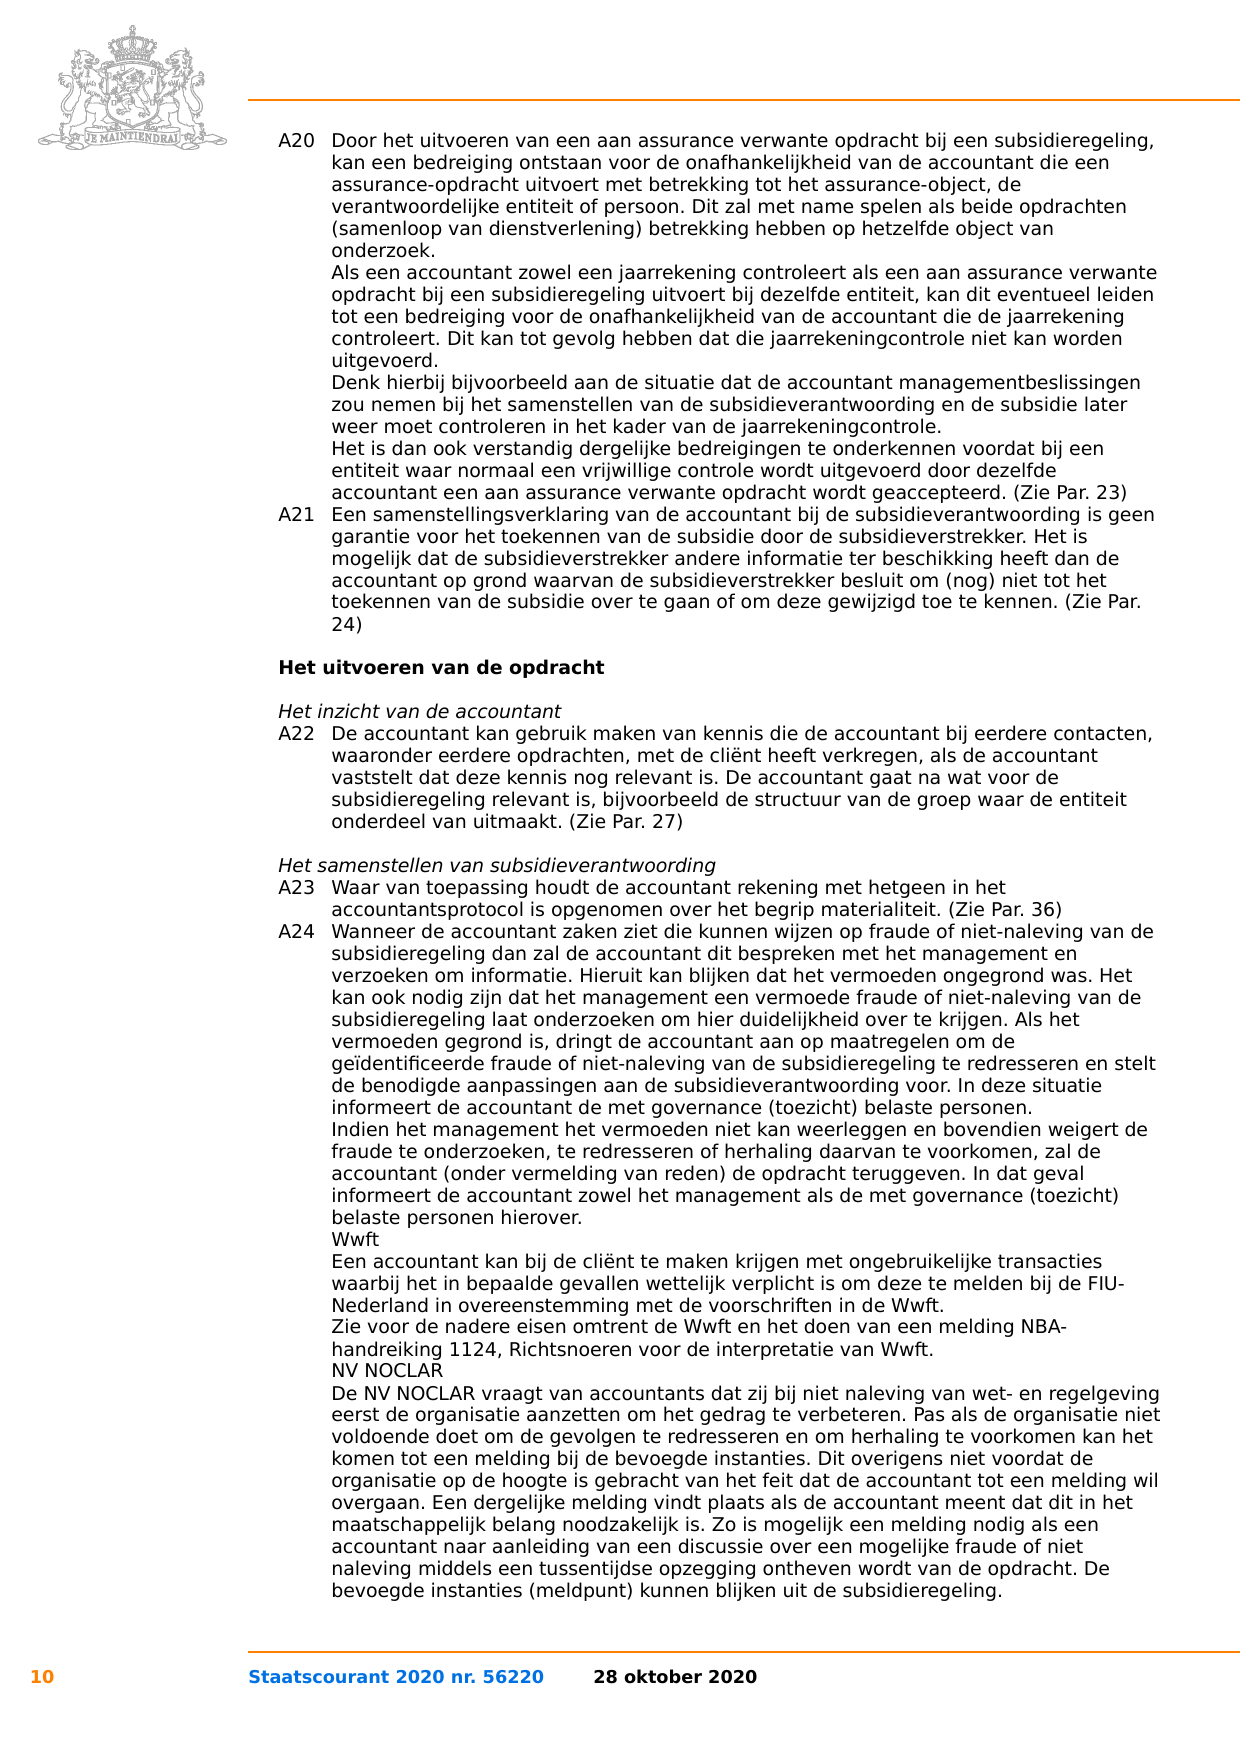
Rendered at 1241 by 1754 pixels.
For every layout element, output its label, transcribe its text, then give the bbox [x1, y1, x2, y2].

text Als een accountant zowel een jaarrekening controleert als een aan assurance verwante opdracht bij een subsidieregeling uitvoert bij dezelfde entiteit, kan dit eventueel leiden tot een bedreiging voor de onafhankelijkheid van de accountant die de jaarrekening controleert. Dit kan tot gevolg hebben dat die jaarrekeningcontrole niet kan worden uitgevoerd. [331, 262, 1163, 372]
text Wwft [331, 1228, 1163, 1251]
subtitle Het uitvoeren van de opdracht [278, 657, 1163, 679]
subtitle Het inzicht van de accountant [278, 701, 1163, 723]
text A21 Een samenstellingsverklaring van de accountant bij de subsidieverantwoording is geen garantie voor het toekennen van de subsidie door de subsidieverstrekker. Het is mogelijk dat de subsidieverstrekker andere informatie ter beschikking heeft dan de accountant op grond waarvan de subsidieverstrekker besluit om (nog) niet tot het toekennen van de subsidie over te gaan of om deze gewijzigd toe te kennen. (Zie Par. 24) [278, 503, 1163, 635]
text De NV NOCLAR vraagt van accountants dat zij bij niet naleving van wet- en regelgeving eerst de organisatie aanzetten om het gedrag te verbeteren. Pas als de organisatie niet voldoende doet om de gevolgen te redresseren en om herhaling te voorkomen kan het komen tot een melding bij de bevoegde instanties. Dit overigens niet voordat de organisatie op de hoogte is gebracht van het feit dat de accountant tot een melding wil overgaan. Een dergelijke melding vindt plaats als de accountant meent dat dit in het maatschappelijk belang noodzakelijk is. Zo is mogelijk een melding nodig als een accountant naar aanleiding van een discussie over een mogelijke fraude of niet naleving middels een tussentijdse opzegging ontheven wordt van de opdracht. De bevoegde instanties (meldpunt) kunnen blijken uit de subsidieregeling. [331, 1382, 1163, 1602]
text NV NOCLAR [331, 1360, 1163, 1382]
text Het is dan ook verstandig dergelijke bedreigingen te onderkennen voordat bij een entiteit waar normaal een vrijwillige controle wordt uitgevoerd door dezelfde accountant een aan assurance verwante opdracht wordt geaccepteerd. (Zie Par. 23) [331, 438, 1163, 503]
text Een accountant kan bij de cliënt te maken krijgen met ongebruikelijke transacties waarbij het in bepaalde gevallen wettelijk verplicht is om deze te melden bij de FIU-Nederland in overeenstemming met de voorschriften in de Wwft. [331, 1251, 1163, 1316]
text Zie voor de nadere eisen omtrent de Wwft en het doen van een melding NBA-handreiking 1124, Richtsnoeren voor de interpretatie van Wwft. [331, 1316, 1163, 1360]
text Denk hierbij bijvoorbeeld aan de situatie dat de accountant managementbeslissingen zou nemen bij het samenstellen van de subsidieverantwoording en de subsidie later weer moet controleren in het kader van de jaarrekeningcontrole. [331, 372, 1163, 438]
subtitle Het samenstellen van subsidieverantwoording [278, 855, 1163, 877]
picture [38, 25, 227, 150]
text A23 Waar van toepassing houdt de accountant rekening met hetgeen in het accountantsprotocol is opgenomen over het begrip materialiteit. (Zie Par. 36) [278, 877, 1163, 921]
text A22 De accountant kan gebruik maken van kennis die de accountant bij eerdere contacten, waaronder eerdere opdrachten, met de cliënt heeft verkregen, als de accountant vaststelt dat deze kennis nog relevant is. De accountant gaat na wat voor de subsidieregeling relevant is, bijvoorbeeld de structuur van de groep waar de entiteit onderdeel van uitmaakt. (Zie Par. 27) [278, 723, 1163, 833]
text A20 Door het uitvoeren van een aan assurance verwante opdracht bij een subsidieregeling, kan een bedreiging ontstaan voor de onafhankelijkheid van de accountant die een assurance-opdracht uitvoert met betrekking tot het assurance-object, de verantwoordelijke entiteit of persoon. Dit zal met name spelen als beide opdrachten (samenloop van dienstverlening) betrekking hebben op hetzelfde object van onderzoek. [278, 130, 1163, 262]
text A24 Wanneer de accountant zaken ziet die kunnen wijzen op fraude of niet-naleving van de subsidieregeling dan zal de accountant dit bespreken met het management en verzoeken om informatie. Hieruit kan blijken dat het vermoeden ongegrond was. Het kan ook nodig zijn dat het management een vermoede fraude of niet-naleving van de subsidieregeling laat onderzoeken om hier duidelijkheid over te krijgen. Als het vermoeden gegrond is, dringt de accountant aan op maatregelen om de geïdentificeerde fraude of niet-naleving van de subsidieregeling te redresseren en stelt de benodigde aanpassingen aan de subsidieverantwoording voor. In deze situatie informeert de accountant de met governance (toezicht) belaste personen. [278, 921, 1163, 1119]
text Indien het management het vermoeden niet kan weerleggen en bovendien weigert de fraude te onderzoeken, te redresseren of herhaling daarvan te voorkomen, zal de accountant (onder vermelding van reden) de opdracht teruggeven. In dat geval informeert de accountant zowel het management als de met governance (toezicht) belaste personen hierover. [331, 1119, 1163, 1228]
